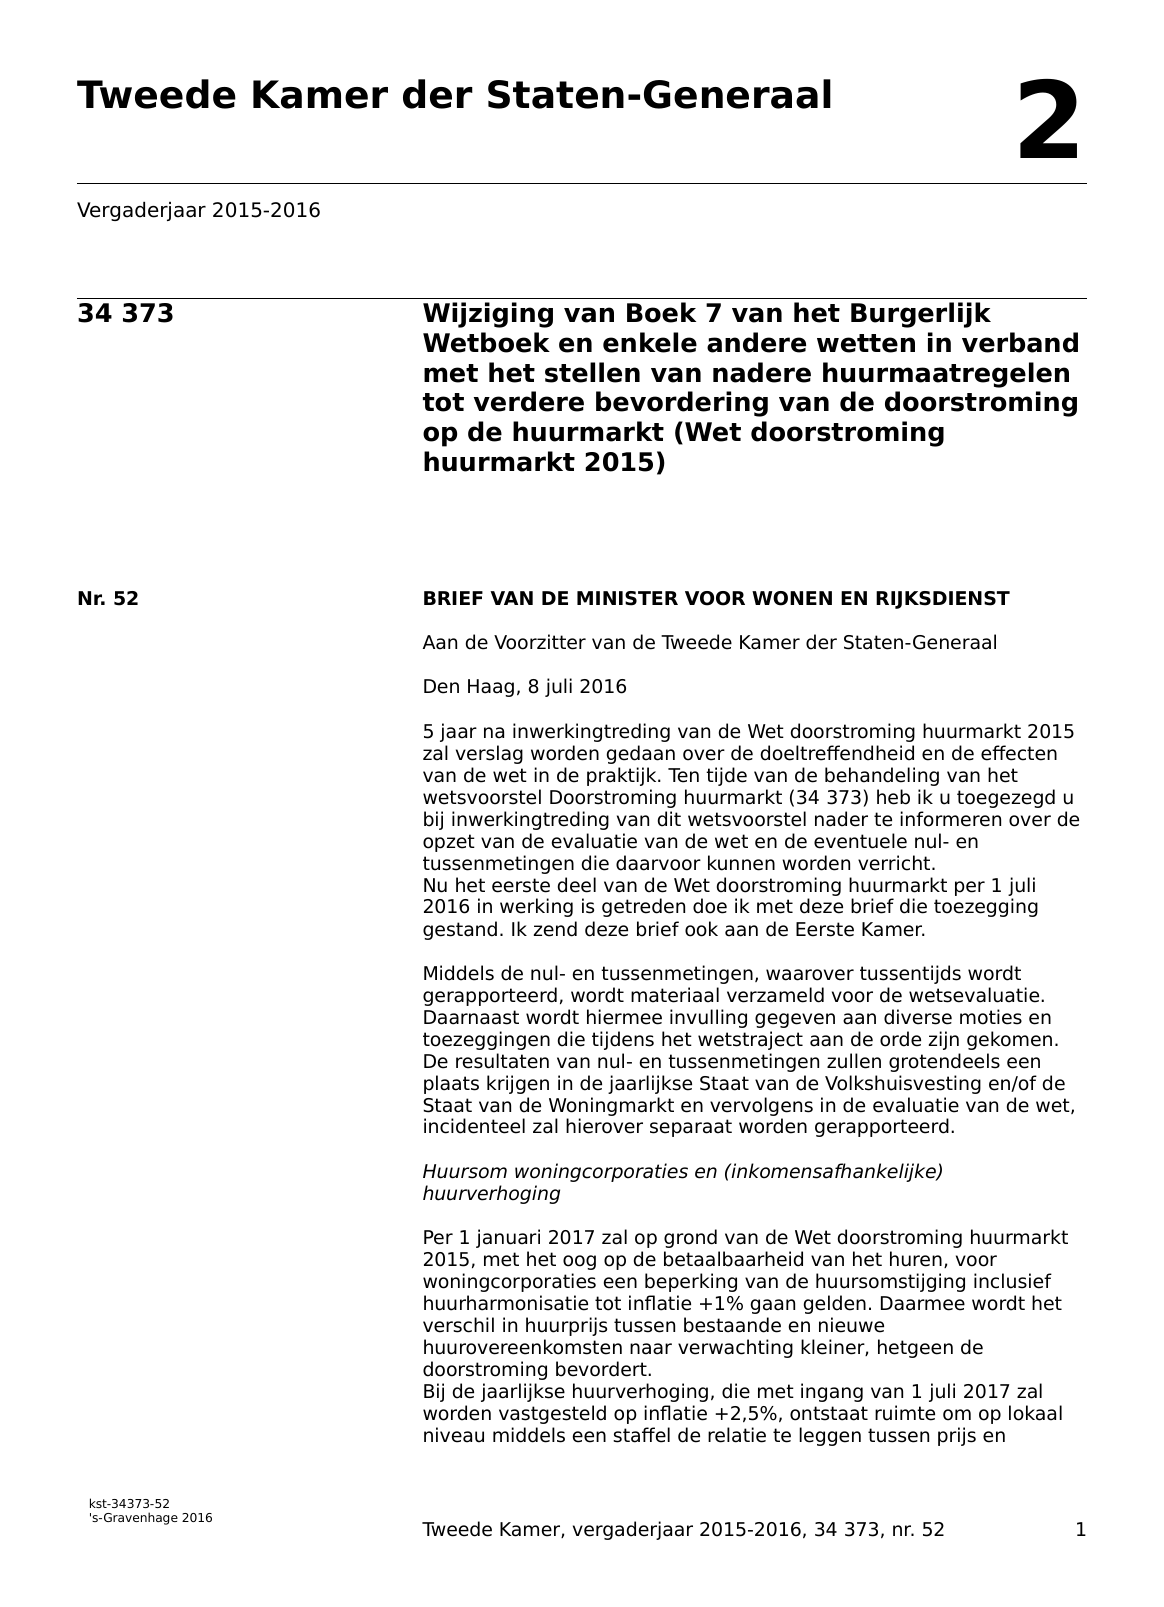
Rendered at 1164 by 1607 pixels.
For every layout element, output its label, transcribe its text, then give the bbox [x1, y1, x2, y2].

text Middels de nul- en tussenmetingen, waarover tussentijds wordt gerapporteerd, wordt materiaal verzameld voor de wetsevaluatie. Daarnaast wordt hiermee invulling gegeven aan diverse moties en toezeggingen die tijdens het wetstraject aan de orde zijn gekomen. [422, 963, 1087, 1051]
text Den Haag, 8 juli 2016 [422, 676, 1087, 698]
text Per 1 januari 2017 zal op grond van de Wet doorstroming huurmarkt 2015, met het oog op de betaalbaarheid van het huren, voor woningcorporaties een beperking van de huursomstijging inclusief huurharmonisatie tot inflatie +1% gaan gelden. Daarmee wordt het verschil in huurprijs tussen bestaande en nieuwe huurovereenkomsten naar verwachting kleiner, hetgeen de doorstroming bevordert. [422, 1227, 1087, 1381]
subtitle Nr. 52 BRIEF VAN DE MINISTER VOOR WONEN EN RIJKSDIENST [77, 588, 1087, 610]
text De resultaten van nul- en tussenmetingen zullen grotendeels een plaats krijgen in de jaarlijkse Staat van de Volkshuisvesting en/of de Staat van de Woningmarkt en vervolgens in de evaluatie van de wet, incidenteel zal hierover separaat worden gerapporteerd. [422, 1051, 1087, 1138]
table_header 2 [886, 59, 1087, 183]
text Bij de jaarlijkse huurverhoging, die met ingang van 1 juli 2017 zal worden vastgesteld op inflatie +2,5%, ontstaat ruimte om op lokaal niveau middels een staffel de relatie te leggen tussen prijs en [422, 1381, 1087, 1447]
subtitle 34 373 Wijziging van Boek 7 van het Burgerlijk Wetboek en enkele andere wetten in verband met het stellen van nadere huurmaatregelen tot verdere bevordering van de doorstroming op de huurmarkt (Wet doorstroming huurmarkt 2015) [77, 299, 1087, 477]
text Nu het eerste deel van de Wet doorstroming huurmarkt per 1 juli 2016 in werking is getreden doe ik met deze brief die toezegging gestand. Ik zend deze brief ook aan de Eerste Kamer. [422, 874, 1087, 940]
table_header Tweede Kamer der Staten-Generaal [77, 59, 886, 183]
text kst-34373-52 [88, 1497, 323, 1511]
text 's-Gravenhage 2016 [88, 1511, 323, 1525]
subtitle Huursom woningcorporaties en (inkomensafhankelijke) huurverhoging [422, 1161, 1087, 1204]
text 5 jaar na inwerkingtreding van de Wet doorstroming huurmarkt 2015 zal verslag worden gedaan over de doeltreffendheid en de effecten van de wet in de praktijk. Ten tijde van de behandeling van het wetsvoorstel Doorstroming huurmarkt (34 373) heb ik u toegezegd u bij inwerkingtreding van dit wetsvoorstel nader te informeren over de opzet van de evaluatie van de wet en de eventuele nul- en tussenmetingen die daarvoor kunnen worden verricht. [422, 721, 1087, 874]
text Aan de Voorzitter van de Tweede Kamer der Staten-Generaal [422, 632, 1087, 654]
table_cell Vergaderjaar 2015-2016 [77, 184, 1087, 298]
